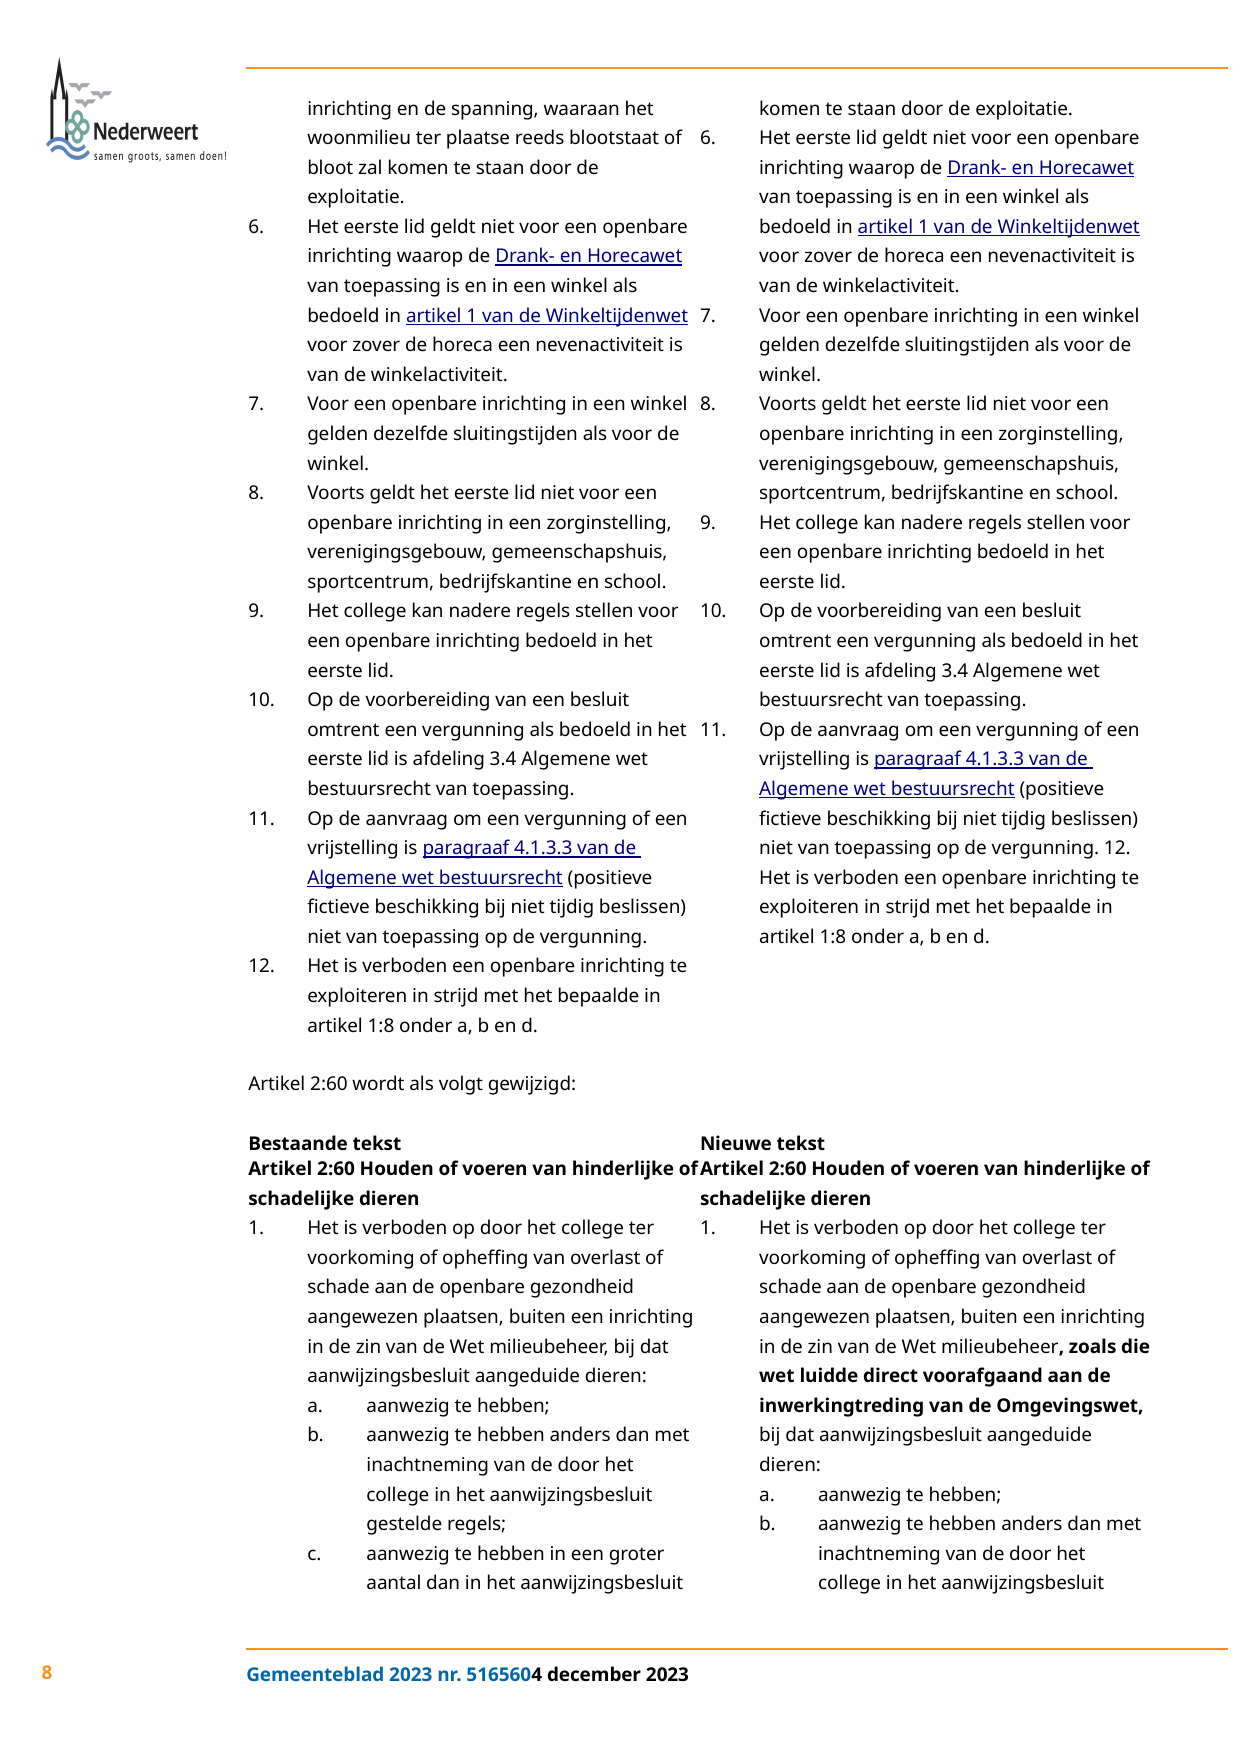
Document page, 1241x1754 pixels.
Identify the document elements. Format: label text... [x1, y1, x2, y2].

table_header Nieuwe tekst [700, 1130, 1152, 1155]
table_cell Artikel 2:60 Houden of voeren van hinderlijke of schadelijke dieren Het is verboden op door het college ter voorkoming of opheffing van overlast of schade aan de openbare gezondheid aangewezen plaatsen, buiten een inrichting in de zin van de Wet milieubeheer, zoals die wet luidde direct voorafgaand aan de inwerkingtreding van de Omgevingswet, bij dat aanwijzingsbesluit aangeduide dieren: aanwezig te hebben; aanwezig te hebben anders dan met inachtneming van de door het college in het aanwijzingsbesluit [700, 1155, 1152, 1595]
picture [41, 47, 231, 172]
table_header Bestaande tekst [248, 1130, 700, 1155]
table_cell Artikel 2:60 Houden of voeren van hinderlijke of schadelijke dieren Het is verboden op door het college ter voorkoming of opheffing van overlast of schade aan de openbare gezondheid aangewezen plaatsen, buiten een inrichting in de zin van de Wet milieubeheer, bij dat aanwijzingsbesluit aangeduide dieren: aanwezig te hebben; aanwezig te hebben anders dan met inachtneming van de door het college in het aanwijzingsbesluit gestelde regels; aanwezig te hebben in een groter aantal dan in het aanwijzingsbesluit [248, 1155, 700, 1595]
text Artikel 2:60 wordt als volgt gewijzigd: [248, 1070, 1152, 1096]
table_cell komen te staan door de exploitatie. Het eerste lid geldt niet voor een openbare inrichting waarop de Drank- en Horecawet van toepassing is en in een winkel als bedoeld in artikel 1 van de Winkeltijdenwet voor zover de horeca een nevenactiviteit is van de winkelactiviteit. Voor een openbare inrichting in een winkel gelden dezelfde sluitingstijden als voor de winkel. Voorts geldt het eerste lid niet voor een openbare inrichting in een zorginstelling, verenigingsgebouw, gemeenschapshuis, sportcentrum, bedrijfskantine en school. Het college kan nadere regels stellen voor een openbare inrichting bedoeld in het eerste lid. Op de voorbereiding van een besluit omtrent een vergunning als bedoeld in het eerste lid is afdeling 3.4 Algemene wet bestuursrecht van toepassing. Op de aanvraag om een vergunning of een vrijstelling is paragraaf 4.1.3.3 van de Algemene wet bestuursrecht (positieve fictieve beschikking bij niet tijdig beslissen) niet van toepassing op de vergunning. 12. Het is verboden een openbare inrichting te exploiteren in strijd met het bepaalde in artikel 1:8 onder a, b en d. [700, 95, 1152, 1038]
table_cell inrichting en de spanning, waaraan het woonmilieu ter plaatse reeds blootstaat of bloot zal komen te staan door de exploitatie. Het eerste lid geldt niet voor een openbare inrichting waarop de Drank- en Horecawet van toepassing is en in een winkel als bedoeld in artikel 1 van de Winkeltijdenwet voor zover de horeca een nevenactiviteit is van de winkelactiviteit. Voor een openbare inrichting in een winkel gelden dezelfde sluitingstijden als voor de winkel. Voorts geldt het eerste lid niet voor een openbare inrichting in een zorginstelling, verenigingsgebouw, gemeenschapshuis, sportcentrum, bedrijfskantine en school. Het college kan nadere regels stellen voor een openbare inrichting bedoeld in het eerste lid. Op de voorbereiding van een besluit omtrent een vergunning als bedoeld in het eerste lid is afdeling 3.4 Algemene wet bestuursrecht van toepassing. Op de aanvraag om een vergunning of een vrijstelling is paragraaf 4.1.3.3 van de Algemene wet bestuursrecht (positieve fictieve beschikking bij niet tijdig beslissen) niet van toepassing op de vergunning. Het is verboden een openbare inrichting te exploiteren in strijd met het bepaalde in artikel 1:8 onder a, b en d. [248, 95, 700, 1038]
